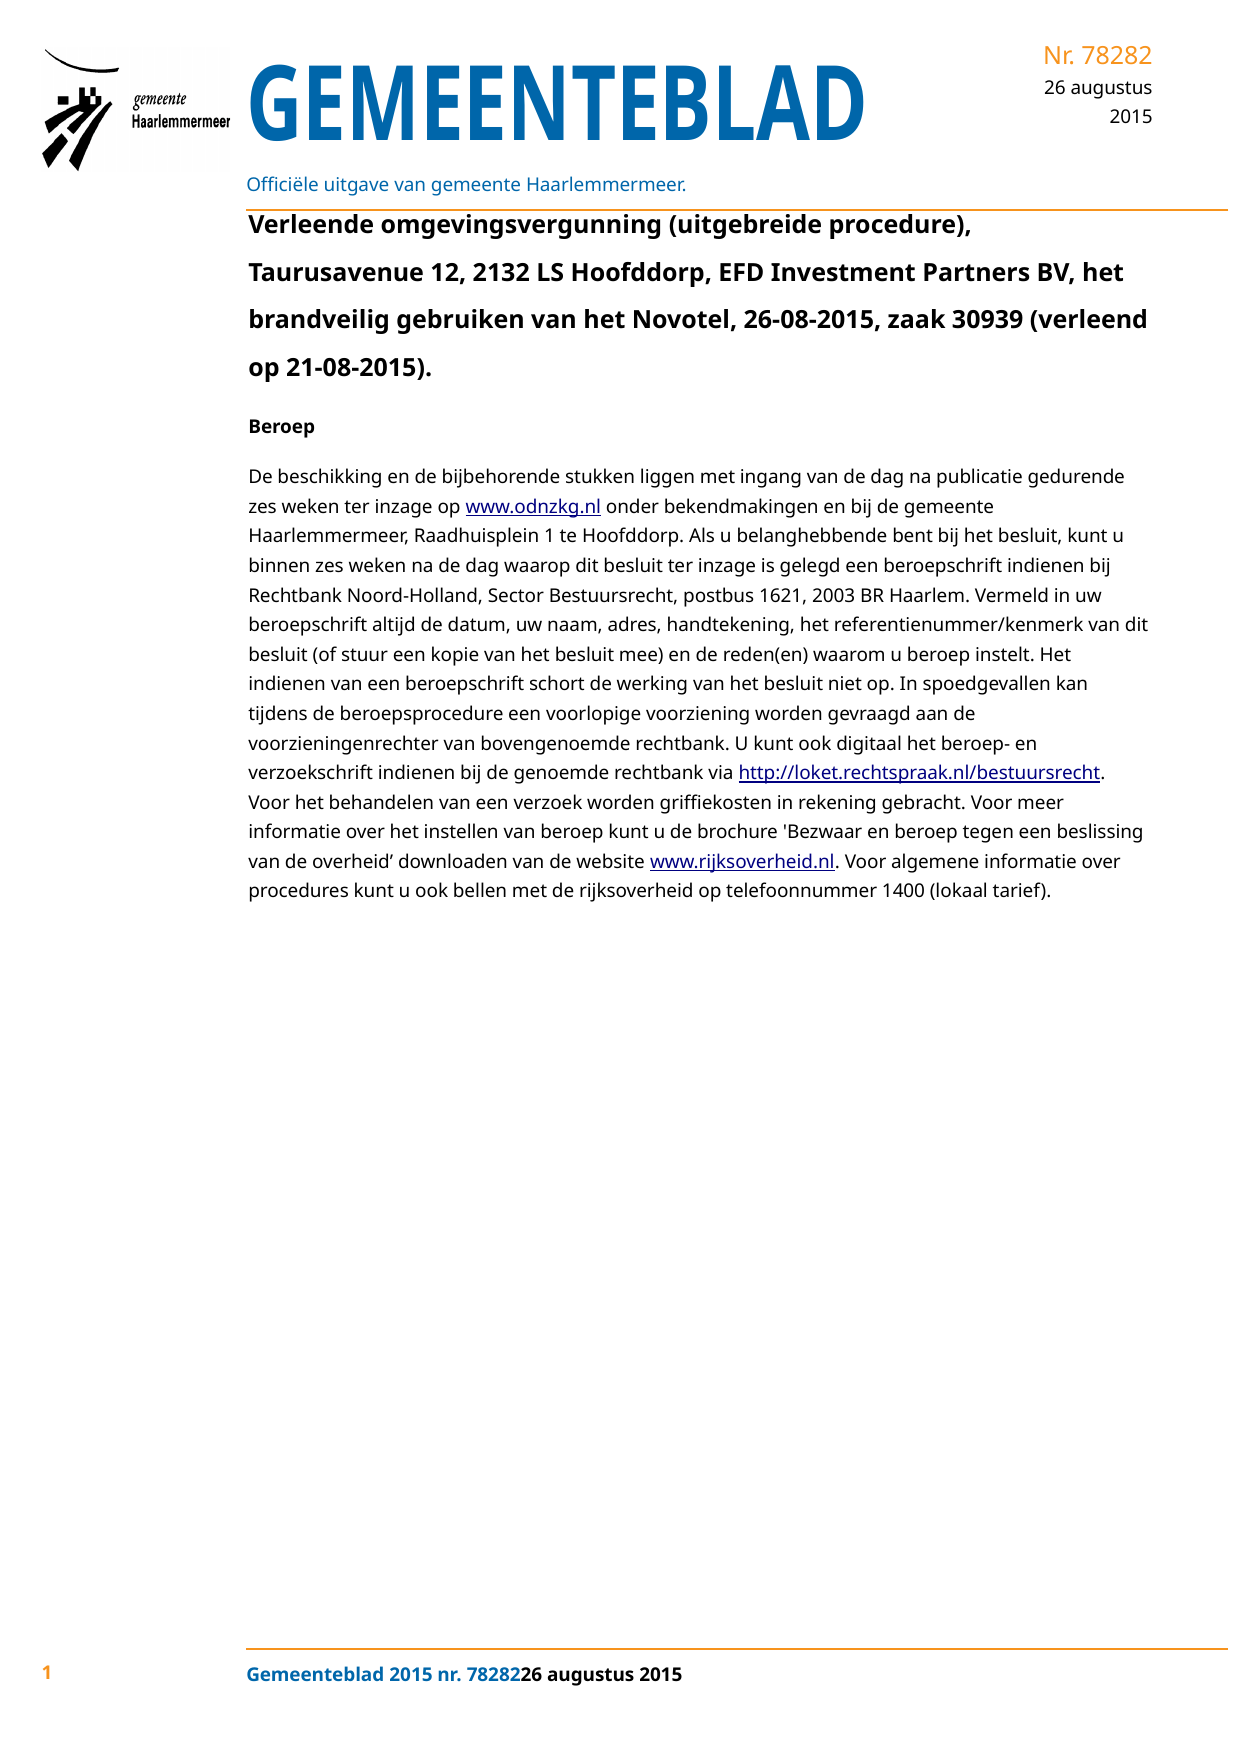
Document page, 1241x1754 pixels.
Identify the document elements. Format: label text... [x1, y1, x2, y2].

text Beroep [248, 413, 1152, 439]
picture [41, 47, 231, 172]
text Verleende omgevingsvergunning (uitgebreide procedure), Taurusavenue 12, 2132 LS Hoofddorp, EFD Investment Partners BV, het brandveilig gebruiken van het Novotel, 26-08-2015, zaak 30939 (verleend op 21-08-2015). [248, 211, 1152, 384]
text De beschikking en de bijbehorende stukken liggen met ingang van de dag na publicatie gedurende zes weken ter inzage op www.odnzkg.nl onder bekendmakingen en bij de gemeente Haarlemmermeer, Raadhuisplein 1 te Hoofddorp. Als u belanghebbende bent bij het besluit, kunt u binnen zes weken na de dag waarop dit besluit ter inzage is gelegd een beroepschrift indienen bij Rechtbank Noord-Holland, Sector Bestuursrecht, postbus 1621, 2003 BR Haarlem. Vermeld in uw beroepschrift altijd de datum, uw naam, adres, handtekening, het referentienummer/kenmerk van dit besluit (of stuur een kopie van het besluit mee) en de reden(en) waarom u beroep instelt. Het indienen van een beroepschrift schort de werking van het besluit niet op. In spoedgevallen kan tijdens de beroepsprocedure een voorlopige voorziening worden gevraagd aan de voorzieningenrechter van bovengenoemde rechtbank. U kunt ook digitaal het beroep- en verzoekschrift indienen bij de genoemde rechtbank via http://loket.rechtspraak.nl/bestuursrecht. Voor het behandelen van een verzoek worden griffiekosten in rekening gebracht. Voor meer informatie over het instellen van beroep kunt u de brochure 'Bezwaar en beroep tegen een beslissing van de overheid’ downloaden van de website www.rijksoverheid.nl. Voor algemene informatie over procedures kunt u ook bellen met de rijksoverheid op telefoonnummer 1400 (lokaal tarief). [248, 463, 1152, 903]
